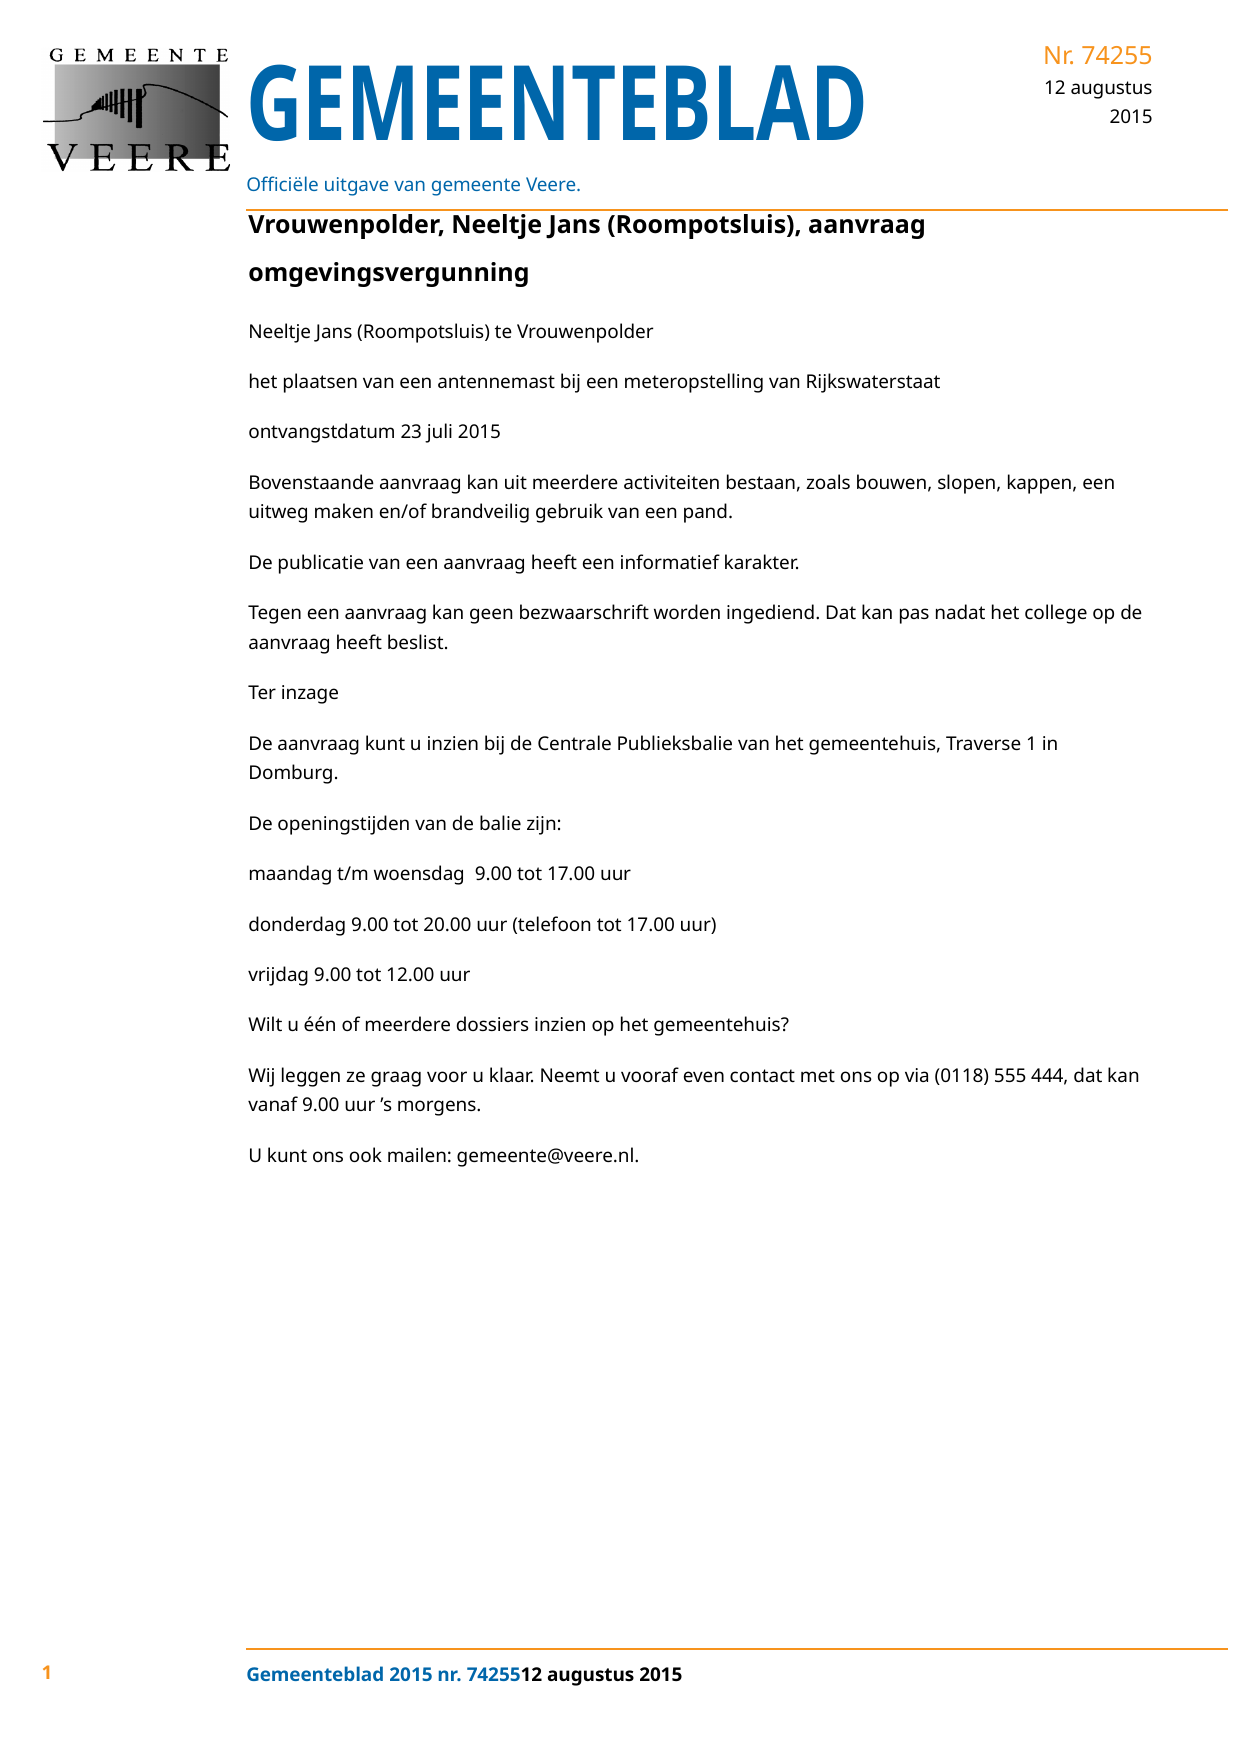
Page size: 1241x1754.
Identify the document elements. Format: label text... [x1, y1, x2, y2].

text U kunt ons ook mailen: gemeente@veere.nl. [248, 1142, 1152, 1168]
text vrijdag 9.00 tot 12.00 uur [248, 961, 1152, 987]
text Neeltje Jans (Roompotsluis) te Vrouwenpolder [248, 318, 1152, 344]
text maandag t/m woensdag 9.00 tot 17.00 uur [248, 860, 1152, 886]
text ontvangstdatum 23 juli 2015 [248, 419, 1152, 444]
text De aanvraag kunt u inzien bij de Centrale Publieksbalie van het gemeentehuis, Traverse 1 in Domburg. [248, 730, 1152, 785]
text het plaatsen van een antennemast bij een meteropstelling van Rijkswaterstaat [248, 368, 1152, 394]
text De publicatie van een aanvraag heeft een informatief karakter. [248, 549, 1152, 575]
text Wij leggen ze graag voor u klaar. Neemt u vooraf even contact met ons op via (0118) 555 444, dat kan vanaf 9.00 uur ’s morgens. [248, 1062, 1152, 1117]
picture [41, 47, 231, 172]
text Ter inzage [248, 679, 1152, 705]
text Bovenstaande aanvraag kan uit meerdere activiteiten bestaan, zoals bouwen, slopen, kappen, een uitweg maken en/of brandveilig gebruik van een pand. [248, 469, 1152, 524]
text Wilt u één of meerdere dossiers inzien op het gemeentehuis? [248, 1012, 1152, 1037]
text donderdag 9.00 tot 20.00 uur (telefoon tot 17.00 uur) [248, 911, 1152, 937]
text De openingstijden van de balie zijn: [248, 810, 1152, 836]
text Tegen een aanvraag kan geen bezwaarschrift worden ingediend. Dat kan pas nadat het college op de aanvraag heeft beslist. [248, 599, 1152, 655]
text Vrouwenpolder, Neeltje Jans (Roompotsluis), aanvraag omgevingsvergunning [248, 211, 1152, 288]
